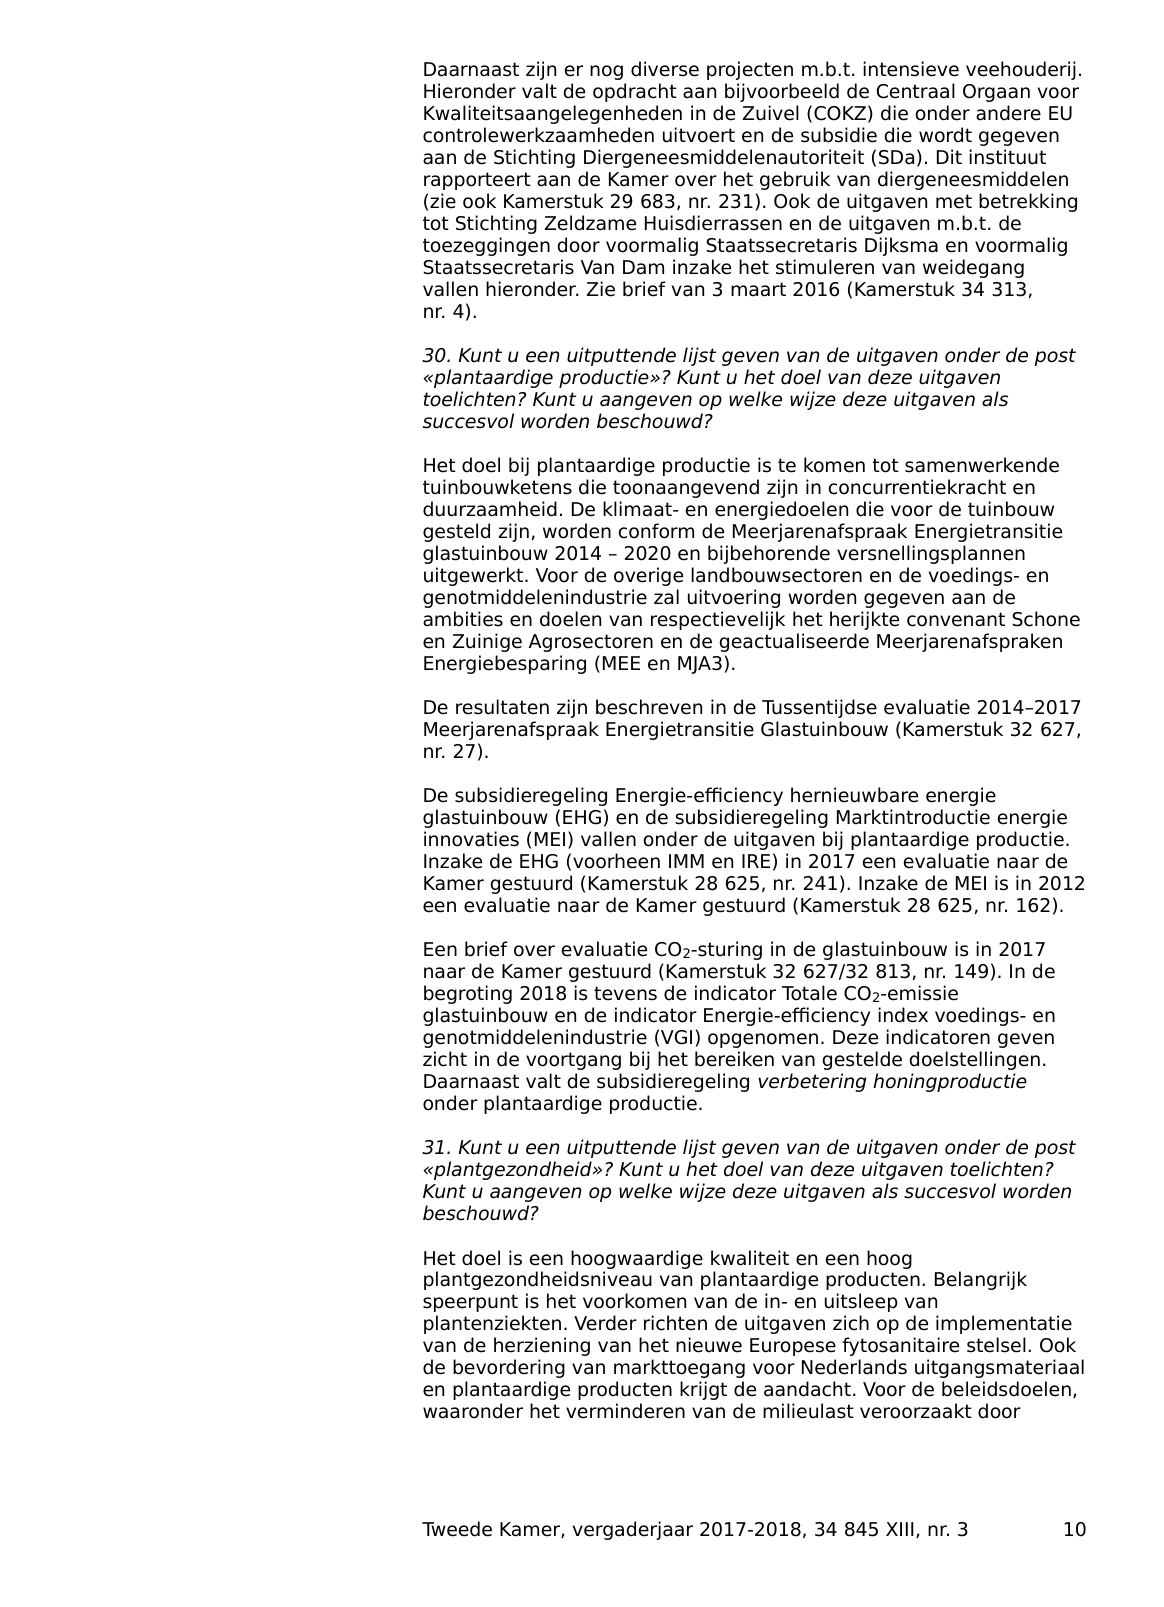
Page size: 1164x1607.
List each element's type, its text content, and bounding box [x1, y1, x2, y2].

text Een brief over evaluatie CO2-sturing in de glastuinbouw is in 2017 naar de Kamer gestuurd (Kamerstuk 32 627/32 813, nr. 149). In de begroting 2018 is tevens de indicator Totale CO2-emissie glastuinbouw en de indicator Energie-efficiency index voedings- en genotmiddelenindustrie (VGI) opgenomen. Deze indicatoren geven zicht in de voortgang bij het bereiken van gestelde doelstellingen. [422, 939, 1087, 1071]
text Daarnaast zijn er nog diverse projecten m.b.t. intensieve veehouderij. Hieronder valt de opdracht aan bijvoorbeeld de Centraal Orgaan voor Kwaliteitsaangelegenheden in de Zuivel (COKZ) die onder andere EU controlewerkzaamheden uitvoert en de subsidie die wordt gegeven aan de Stichting Diergeneesmiddelenautoriteit (SDa). Dit instituut rapporteert aan de Kamer over het gebruik van diergeneesmiddelen (zie ook Kamerstuk 29 683, nr. 231). Ook de uitgaven met betrekking tot Stichting Zeldzame Huisdierrassen en de uitgaven m.b.t. de toezeggingen door voormalig Staatssecretaris Dijksma en voormalig Staatssecretaris Van Dam inzake het stimuleren van weidegang vallen hieronder. Zie brief van 3 maart 2016 (Kamerstuk 34 313, nr. 4). [422, 59, 1087, 323]
text Inzake de EHG (voorheen IMM en IRE) in 2017 een evaluatie naar de Kamer gestuurd (Kamerstuk 28 625, nr. 241). Inzake de MEI is in 2012 een evaluatie naar de Kamer gestuurd (Kamerstuk 28 625, nr. 162). [422, 851, 1087, 917]
text Daarnaast valt de subsidieregeling verbetering honingproductie onder plantaardige productie. [422, 1071, 1087, 1115]
text Het doel is een hoogwaardige kwaliteit en een hoog plantgezondheidsniveau van plantaardige producten. Belangrijk speerpunt is het voorkomen van de in- en uitsleep van plantenziekten. Verder richten de uitgaven zich op de implementatie van de herziening van het nieuwe Europese fytosanitaire stelsel. Ook de bevordering van markttoegang voor Nederlands uitgangsmateriaal en plantaardige producten krijgt de aandacht. Voor de beleidsdoelen, waaronder het verminderen van de milieulast veroorzaakt door [422, 1247, 1087, 1423]
text De subsidieregeling Energie-efficiency hernieuwbare energie glastuinbouw (EHG) en de subsidieregeling Marktintroductie energie innovaties (MEI) vallen onder de uitgaven bij plantaardige productie. [422, 785, 1087, 851]
text 30. Kunt u een uitputtende lijst geven van de uitgaven onder de post «plantaardige productie»? Kunt u het doel van deze uitgaven toelichten? Kunt u aangeven op welke wijze deze uitgaven als succesvol worden beschouwd? [422, 345, 1087, 433]
text De resultaten zijn beschreven in de Tussentijdse evaluatie 2014–2017 Meerjarenafspraak Energietransitie Glastuinbouw (Kamerstuk 32 627, nr. 27). [422, 697, 1087, 763]
text 31. Kunt u een uitputtende lijst geven van de uitgaven onder de post «plantgezondheid»? Kunt u het doel van deze uitgaven toelichten? Kunt u aangeven op welke wijze deze uitgaven als succesvol worden beschouwd? [422, 1137, 1087, 1225]
text Het doel bij plantaardige productie is te komen tot samenwerkende tuinbouwketens die toonaangevend zijn in concurrentiekracht en duurzaamheid. De klimaat- en energiedoelen die voor de tuinbouw gesteld zijn, worden conform de Meerjarenafspraak Energietransitie glastuinbouw 2014 – 2020 en bijbehorende versnellingsplannen uitgewerkt. Voor de overige landbouwsectoren en de voedings- en genotmiddelenindustrie zal uitvoering worden gegeven aan de ambities en doelen van respectievelijk het herijkte convenant Schone en Zuinige Agrosectoren en de geactualiseerde Meerjarenafspraken Energiebesparing (MEE en MJA3). [422, 455, 1087, 675]
